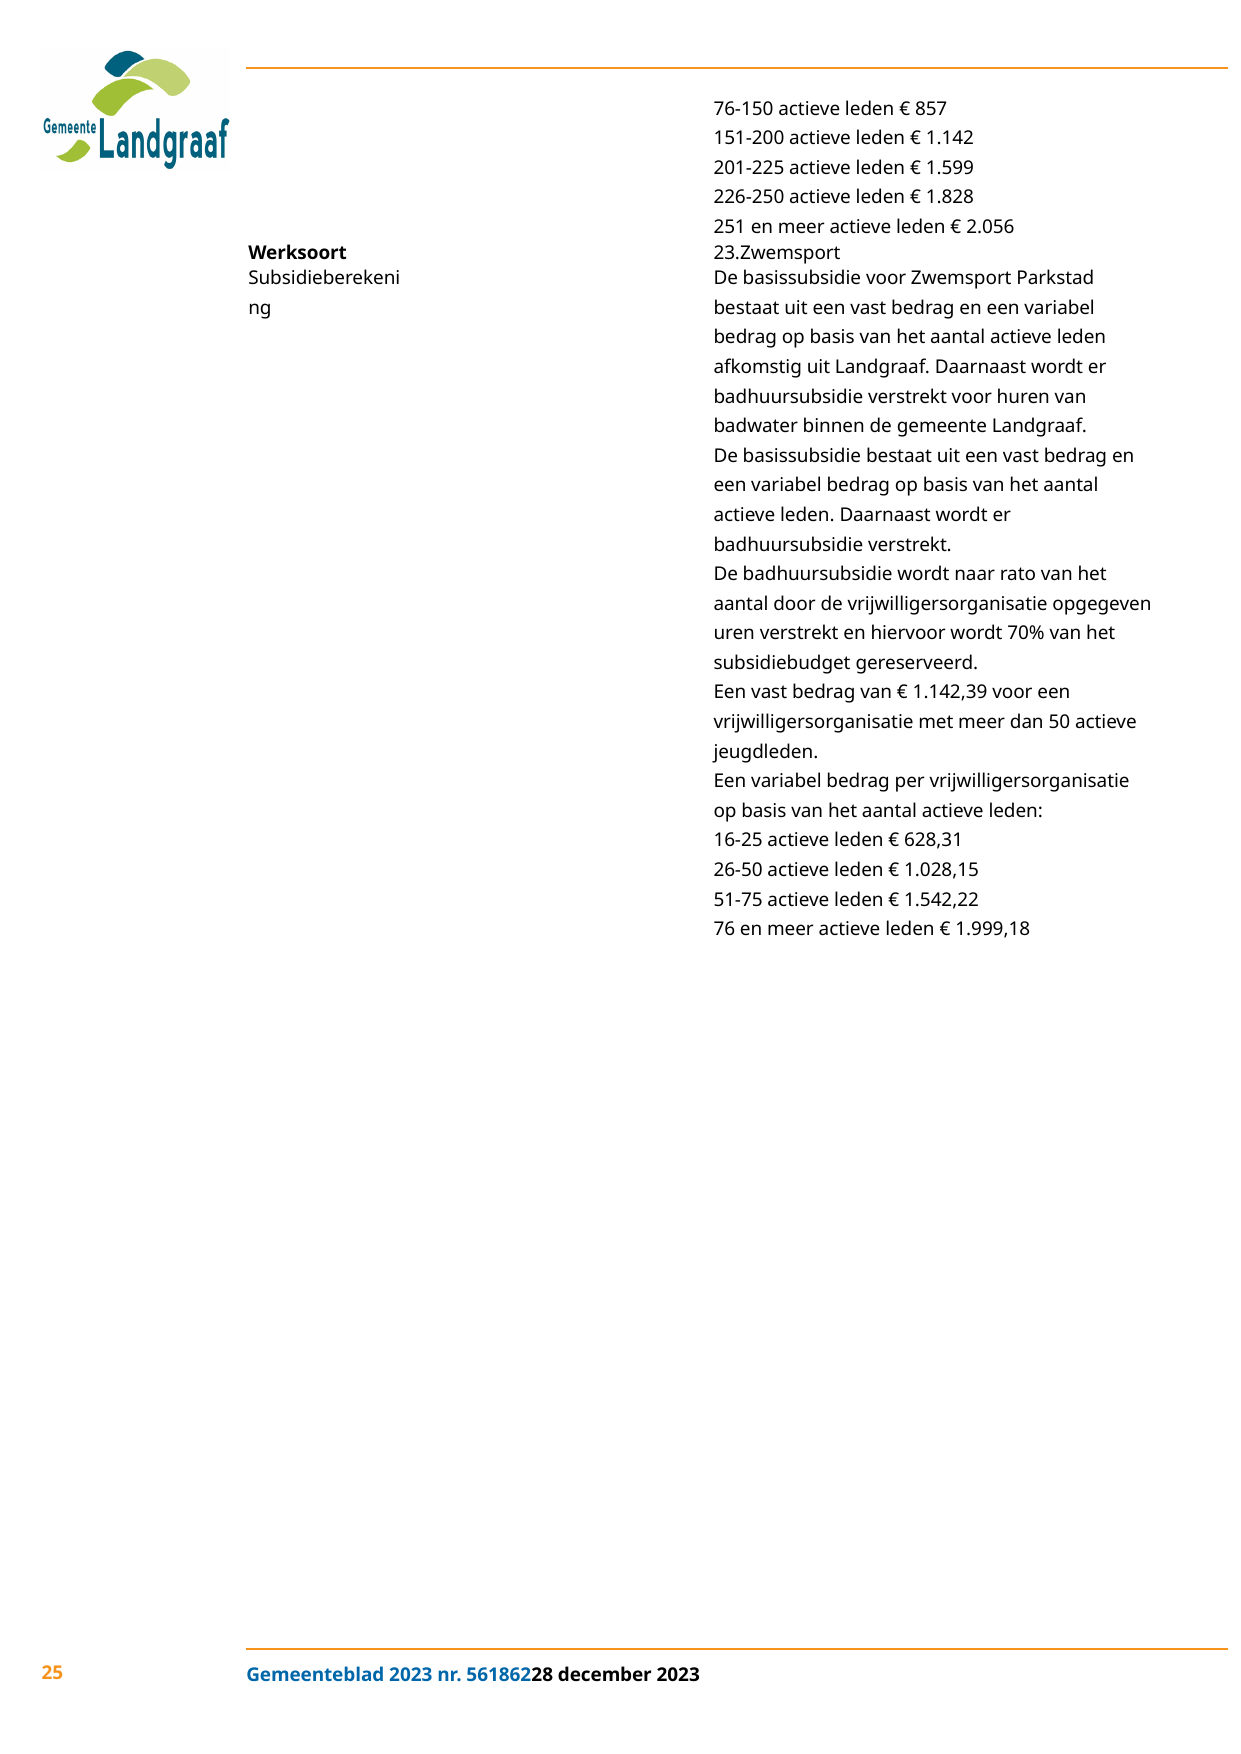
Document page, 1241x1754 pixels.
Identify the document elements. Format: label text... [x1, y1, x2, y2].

table_cell Subsidieberekening [248, 265, 403, 941]
table_cell De basissubsidie voor Zwemsport Parkstad bestaat uit een vast bedrag en een variabel bedrag op basis van het aantal actieve leden afkomstig uit Landgraaf. Daarnaast wordt er badhuursubsidie verstrekt voor huren van badwater binnen de gemeente Landgraaf. De basissubsidie bestaat uit een vast bedrag en een variabel bedrag op basis van het aantal actieve leden. Daarnaast wordt er badhuursubsidie verstrekt. De badhuursubsidie wordt naar rato van het aantal door de vrijwilligersorganisatie opgegeven uren verstrekt en hiervoor wordt 70% van het subsidiebudget gereserveerd. Een vast bedrag van € 1.142,39 voor een vrijwilligersorganisatie met meer dan 50 actieve jeugdleden. Een variabel bedrag per vrijwilligersorganisatie op basis van het aantal actieve leden: 16-25 actieve leden € 628,31 26-50 actieve leden € 1.028,15 51-75 actieve leden € 1.542,22 76 en meer actieve leden € 1.999,18 [713, 265, 1152, 941]
table_cell 23.Zwemsport [713, 239, 1152, 264]
table_cell 76-150 actieve leden € 857 151-200 actieve leden € 1.142 201-225 actieve leden € 1.599 226-250 actieve leden € 1.828 251 en meer actieve leden € 2.056 [713, 95, 1152, 239]
table_cell Werksoort [248, 239, 403, 264]
table_cell [558, 265, 713, 941]
table_cell [558, 239, 713, 264]
table_cell [403, 265, 558, 941]
table_cell [403, 239, 558, 264]
picture [41, 47, 231, 172]
table_cell [403, 95, 558, 239]
table_cell [558, 95, 713, 239]
table_cell [248, 95, 403, 239]
